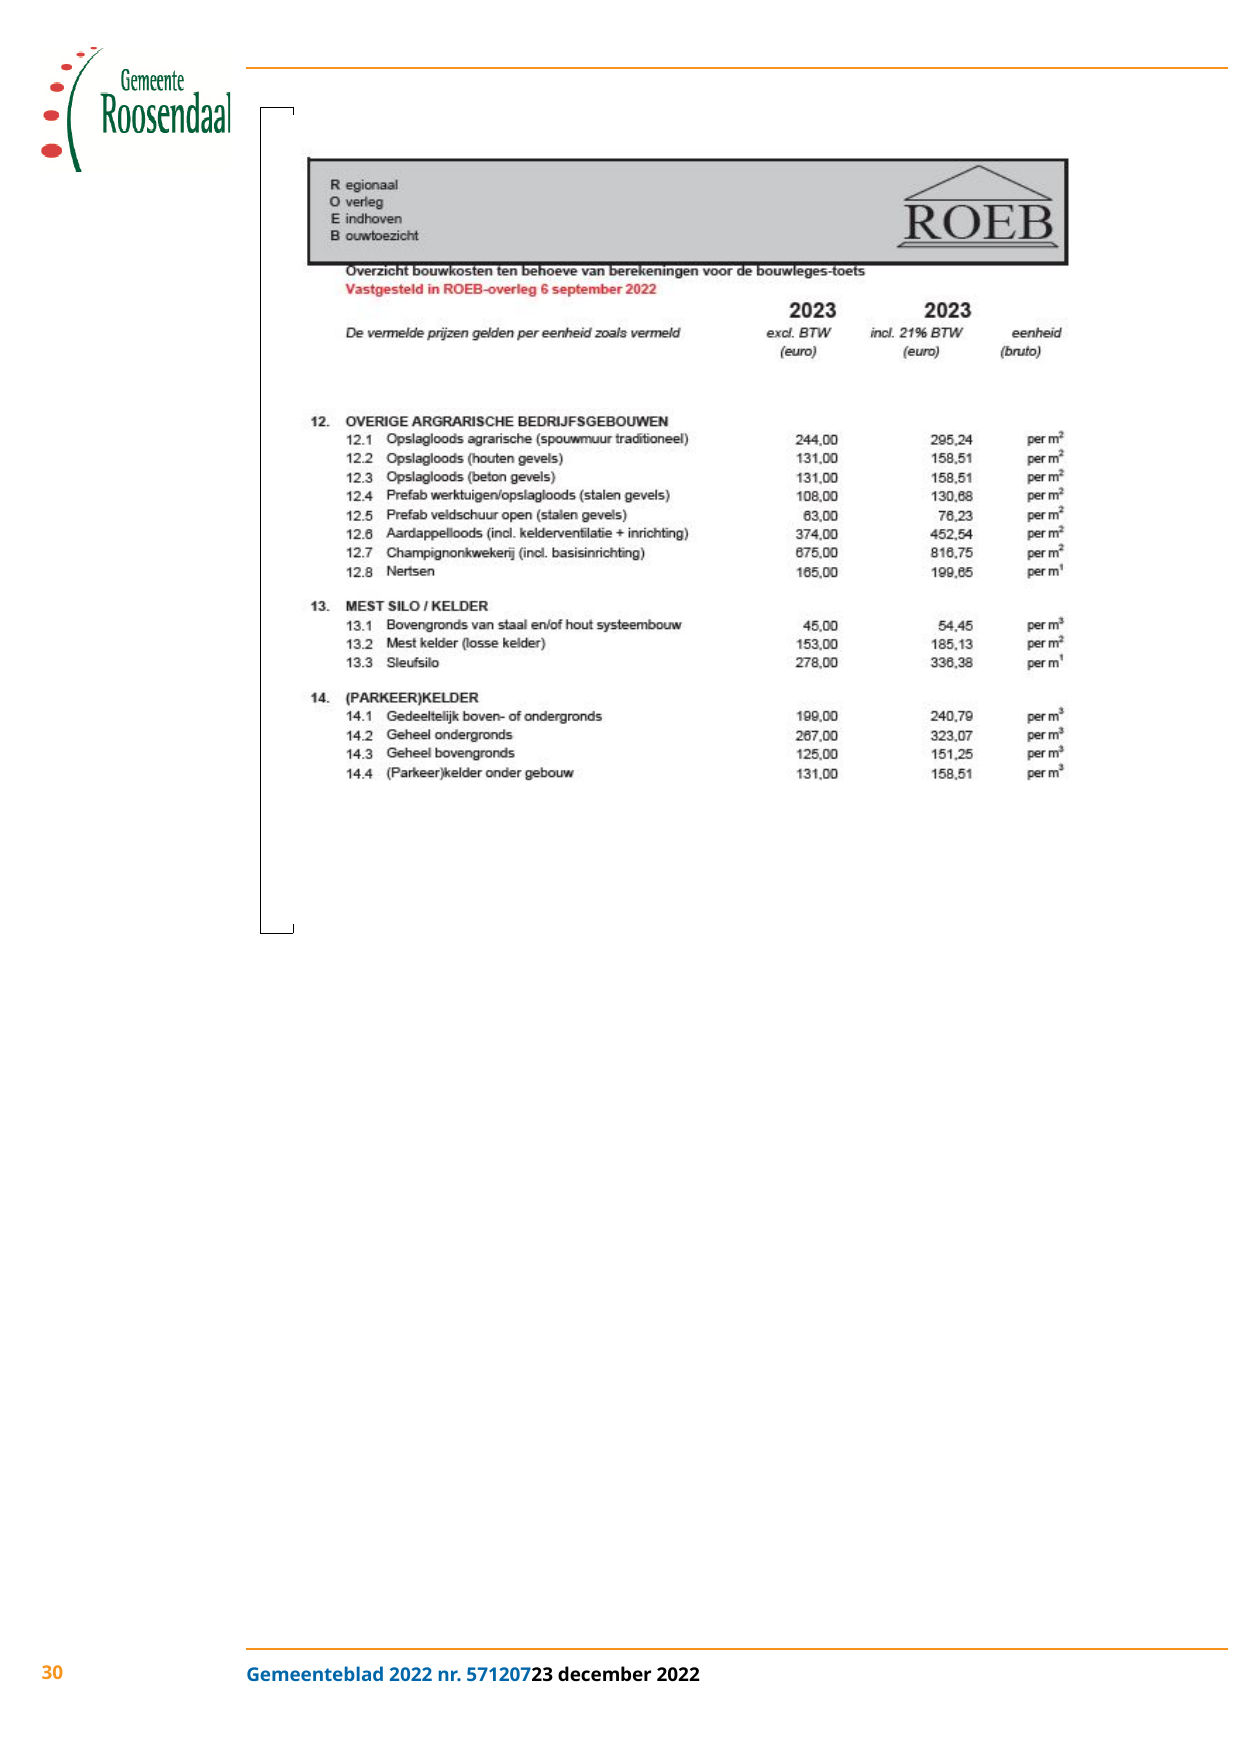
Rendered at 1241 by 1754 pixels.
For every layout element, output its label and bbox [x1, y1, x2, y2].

picture [41, 47, 231, 172]
picture [268, 115, 1173, 924]
